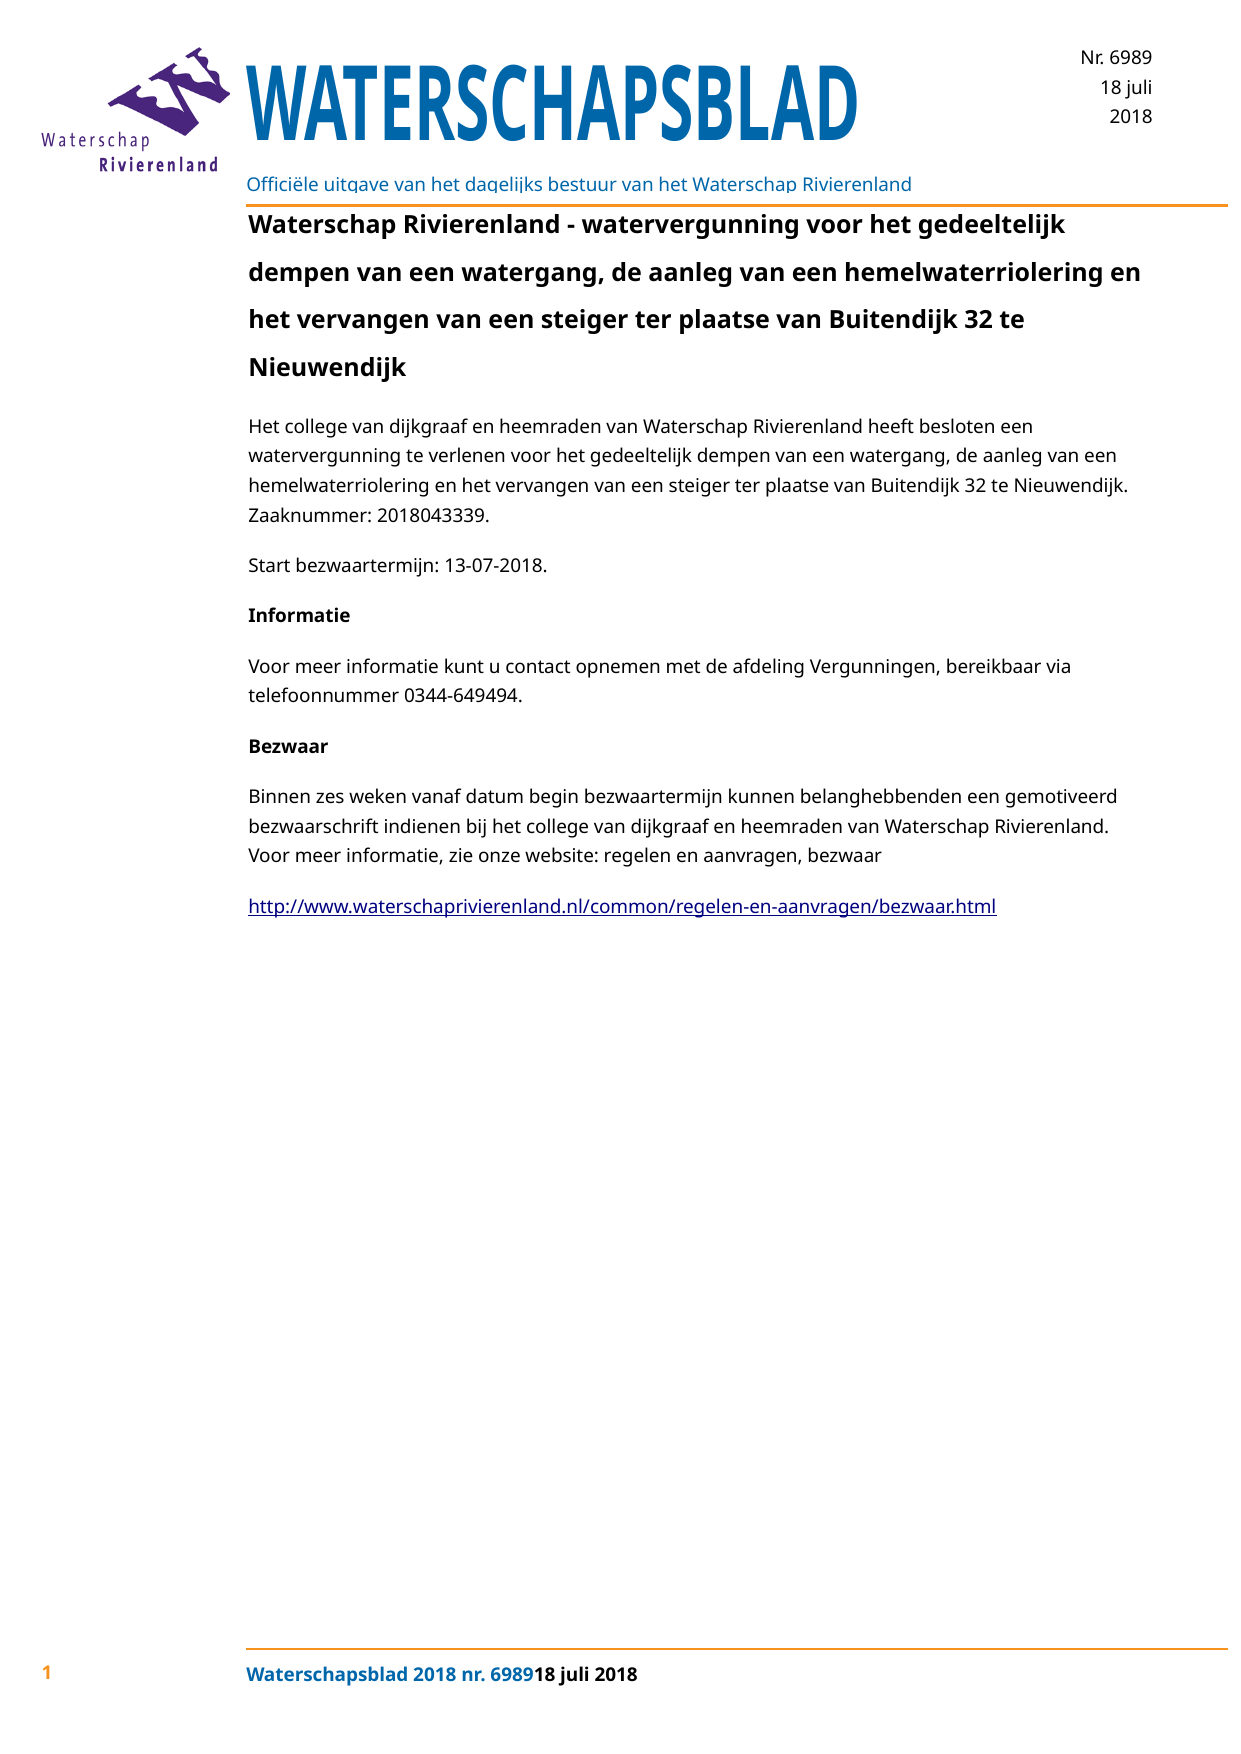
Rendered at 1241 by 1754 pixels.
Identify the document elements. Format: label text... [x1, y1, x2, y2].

text Voor meer informatie kunt u contact opnemen met de afdeling Vergunningen, bereikbaar via telefoonnummer 0344-649494. [248, 653, 1152, 708]
text Bezwaar [248, 733, 1152, 759]
text Waterschap Rivierenland - watervergunning voor het gedeeltelijk dempen van een watergang, de aanleg van een hemelwaterriolering en het vervangen van een steiger ter plaatse van Buitendijk 32 te Nieuwendijk [248, 207, 1152, 384]
picture [41, 47, 231, 172]
text Informatie [248, 603, 1152, 628]
text http://www.waterschaprivierenland.nl/common/regelen-en-aanvragen/bezwaar.html [248, 893, 1152, 919]
text Het college van dijkgraaf en heemraden van Waterschap Rivierenland heeft besloten een watervergunning te verlenen voor het gedeeltelijk dempen van een watergang, de aanleg van een hemelwaterriolering en het vervangen van een steiger ter plaatse van Buitendijk 32 te Nieuwendijk. Zaaknummer: 2018043339. [248, 413, 1152, 528]
text Binnen zes weken vanaf datum begin bezwaartermijn kunnen belanghebbenden een gemotiveerd bezwaarschrift indienen bij het college van dijkgraaf en heemraden van Waterschap Rivierenland. Voor meer informatie, zie onze website: regelen en aanvragen, bezwaar [248, 783, 1152, 868]
text Start bezwaartermijn: 13-07-2018. [248, 552, 1152, 578]
